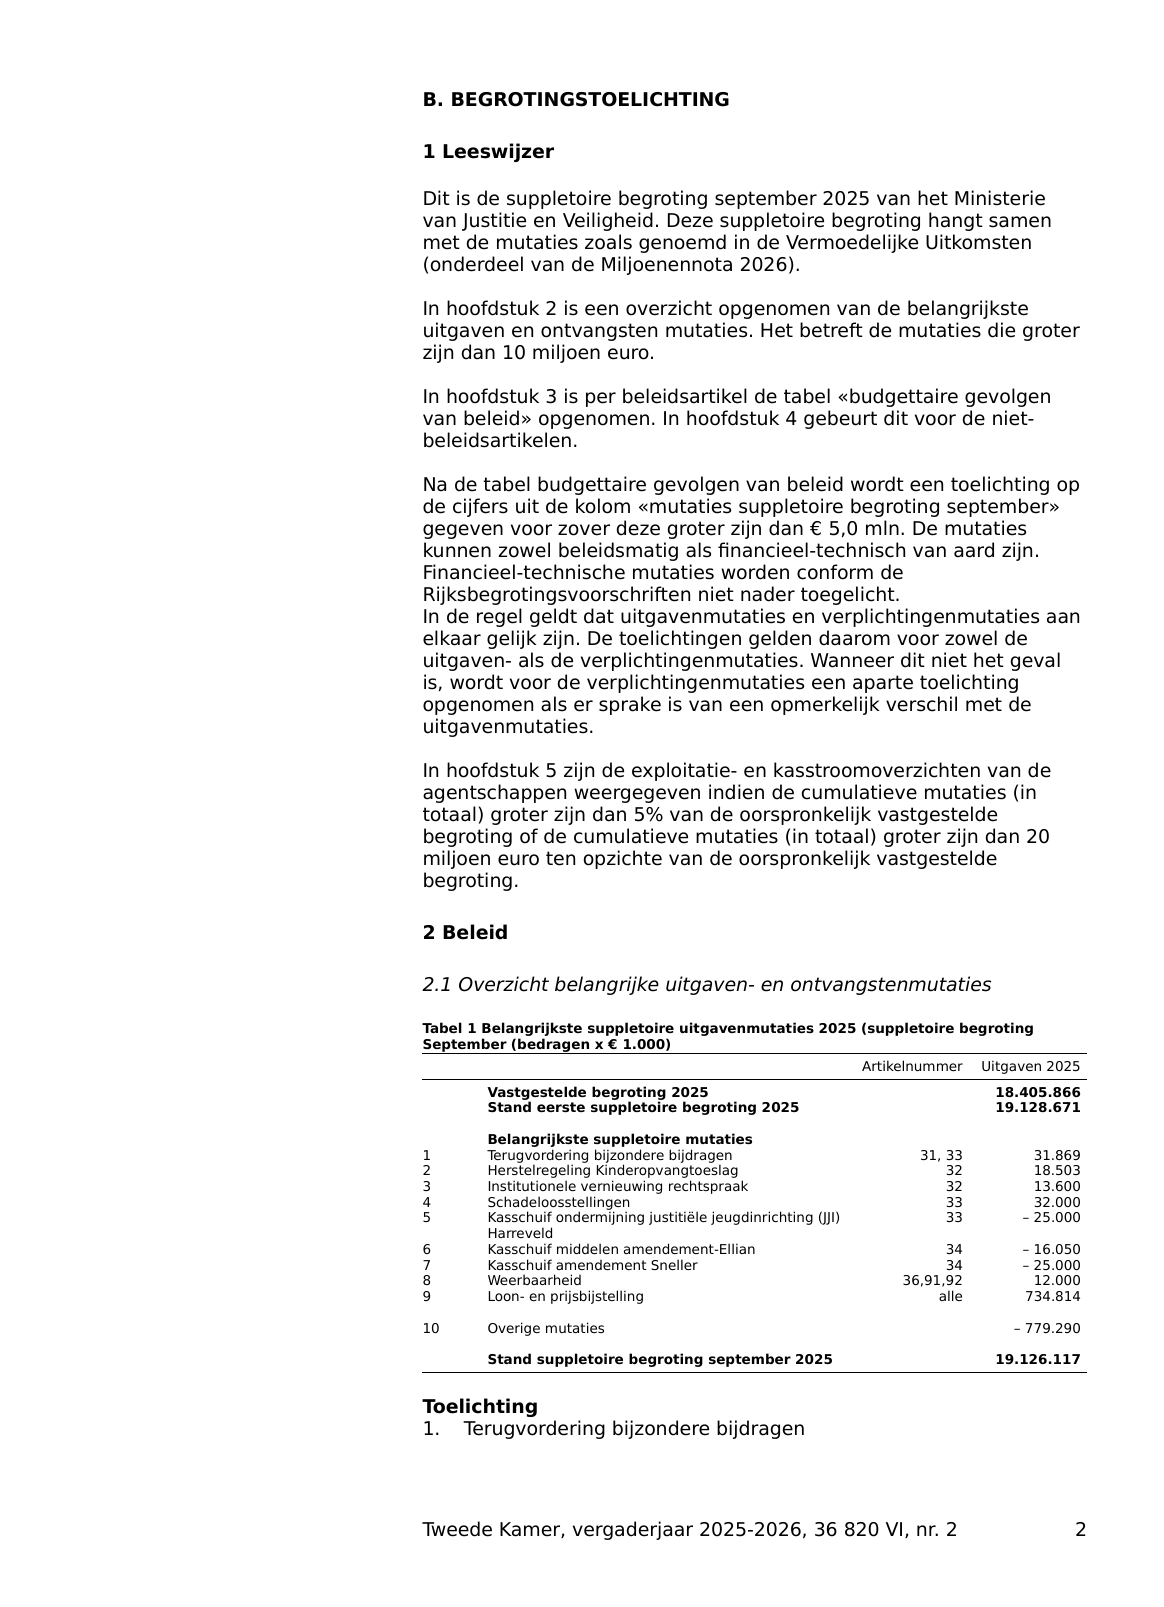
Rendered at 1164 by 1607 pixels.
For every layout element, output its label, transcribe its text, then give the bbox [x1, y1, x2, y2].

table_cell [850, 1320, 968, 1336]
text Dit is de suppletoire begroting september 2025 van het Ministerie van Justitie en Veiligheid. Deze suppletoire begroting hangt samen met de mutaties zoals genoemd in de Vermoedelĳke Uitkomsten (onderdeel van de Miljoenennota 2026). [422, 188, 1087, 276]
table_cell 12.000 [969, 1273, 1087, 1289]
table_cell 7 [422, 1258, 481, 1273]
table_cell Weerbaarheid [481, 1273, 850, 1289]
table_cell [422, 1336, 481, 1352]
subtitle Toelichting [422, 1396, 1087, 1417]
table_cell 4 [422, 1195, 481, 1210]
text Na de tabel budgettaire gevolgen van beleid wordt een toelichting op de cĳfers uit de kolom «mutaties suppletoire begroting september» gegeven voor zover deze groter zĳn dan € 5,0 mln. De mutaties kunnen zowel beleidsmatig als financieel-technisch van aard zĳn. Financieel-technische mutaties worden conform de Rĳksbegrotingsvoorschriften niet nader toegelicht. [422, 474, 1087, 606]
table_cell 32 [850, 1179, 968, 1194]
table_cell 1 [422, 1148, 481, 1163]
table_cell 8 [422, 1273, 481, 1289]
table_cell [850, 1336, 968, 1352]
table_cell Vastgestelde begroting 2025 [481, 1080, 850, 1100]
text In hoofdstuk 3 is per beleidsartikel de tabel «budgettaire gevolgen van beleid» opgenomen. In hoofdstuk 4 gebeurt dit voor de niet-beleidsartikelen. [422, 386, 1087, 452]
table_cell [850, 1100, 968, 1116]
table_cell [422, 1054, 481, 1079]
table_cell 31, 33 [850, 1148, 968, 1163]
table_cell – 25.000 [969, 1258, 1087, 1273]
table_cell 33 [850, 1210, 968, 1242]
table_cell 18.503 [969, 1163, 1087, 1179]
table_cell – 16.050 [969, 1242, 1087, 1257]
table_cell 19.126.117 [969, 1352, 1087, 1372]
table_cell Kasschuif ondermijning justitiële jeugdinrichting (JJI) Harreveld [481, 1210, 850, 1242]
table_cell [481, 1116, 850, 1132]
subtitle 2 Beleid [422, 922, 1087, 944]
text In hoofdstuk 2 is een overzicht opgenomen van de belangrĳkste uitgaven en ontvangsten mutaties. Het betreft de mutaties die groter zĳn dan 10 miljoen euro. [422, 298, 1087, 364]
table_cell Kasschuif middelen amendement-Ellian [481, 1242, 850, 1257]
table_cell Institutionele vernieuwing rechtspraak [481, 1179, 850, 1194]
table_cell [422, 1132, 481, 1147]
table_cell 2 [422, 1163, 481, 1179]
table_cell Artikelnummer [850, 1054, 968, 1079]
table_cell [969, 1305, 1087, 1320]
table_cell [481, 1336, 850, 1352]
table_cell [422, 1352, 481, 1372]
table_cell Overige mutaties [481, 1320, 850, 1336]
table_cell [422, 1100, 481, 1116]
table_cell 6 [422, 1242, 481, 1257]
table_cell Belangrijkste suppletoire mutaties [481, 1132, 850, 1147]
table_cell – 25.000 [969, 1210, 1087, 1242]
table_cell Loon- en prijsbijstelling [481, 1289, 850, 1305]
table_cell [969, 1116, 1087, 1132]
table_cell Schadeloosstellingen [481, 1195, 850, 1210]
table_cell 734.814 [969, 1289, 1087, 1305]
table_cell 18.405.866 [969, 1080, 1087, 1100]
table_cell Terugvordering bijzondere bijdragen [481, 1148, 850, 1163]
table_cell 10 [422, 1320, 481, 1336]
table_cell Kasschuif amendement Sneller [481, 1258, 850, 1273]
table_header Tabel 1 Belangrijkste suppletoire uitgavenmutaties 2025 (suppletoire begroting September (bedragen x € 1.000) [422, 1021, 1087, 1053]
table_cell 32.000 [969, 1195, 1087, 1210]
text 1. Terugvordering bijzondere bijdragen [422, 1417, 1087, 1439]
table_cell [422, 1080, 481, 1100]
table_cell [969, 1132, 1087, 1147]
table_cell [850, 1132, 968, 1147]
text In de regel geldt dat uitgavenmutaties en verplichtingenmutaties aan elkaar gelĳk zĳn. De toelichtingen gelden daarom voor zowel de uitgaven- als de verplichtingenmutaties. Wanneer dit niet het geval is, wordt voor de verplichtingenmutaties een aparte toelichting opgenomen als er sprake is van een opmerkelĳk verschil met de uitgavenmutaties. [422, 606, 1087, 738]
table_cell 3 [422, 1179, 481, 1194]
table_cell 5 [422, 1210, 481, 1242]
table_cell [850, 1116, 968, 1132]
table_cell [481, 1054, 850, 1079]
table_cell Uitgaven 2025 [969, 1054, 1087, 1079]
table_cell Stand suppletoire begroting september 2025 [481, 1352, 850, 1372]
table_cell [422, 1116, 481, 1132]
table_cell [481, 1305, 850, 1320]
table_cell 32 [850, 1163, 968, 1179]
table_cell [850, 1305, 968, 1320]
table_cell [969, 1336, 1087, 1352]
text In hoofdstuk 5 zĳn de exploitatie- en kasstroomoverzichten van de agentschappen weergegeven indien de cumulatieve mutaties (in totaal) groter zĳn dan 5% van de oorspronkelĳk vastgestelde begroting of de cumulatieve mutaties (in totaal) groter zĳn dan 20 miljoen euro ten opzichte van de oorspronkelĳk vastgestelde begroting. [422, 760, 1087, 892]
table_cell 19.128.671 [969, 1100, 1087, 1116]
table_cell 36,91,92 [850, 1273, 968, 1289]
subtitle B. BEGROTINGSTOELICHTING [422, 89, 1087, 111]
table_cell 34 [850, 1258, 968, 1273]
subtitle 2.1 Overzicht belangrijke uitgaven- en ontvangstenmutaties [422, 974, 1087, 996]
table_cell 33 [850, 1195, 968, 1210]
table_cell [422, 1305, 481, 1320]
subtitle 1 Leeswijzer [422, 141, 1087, 163]
table_cell – 779.290 [969, 1320, 1087, 1336]
table_cell Stand eerste suppletoire begroting 2025 [481, 1100, 850, 1116]
table_cell 13.600 [969, 1179, 1087, 1194]
table_cell Herstelregeling Kinderopvangtoeslag [481, 1163, 850, 1179]
table_cell 31.869 [969, 1148, 1087, 1163]
table_cell [850, 1080, 968, 1100]
table_cell alle [850, 1289, 968, 1305]
table_cell 34 [850, 1242, 968, 1257]
table_cell [850, 1352, 968, 1372]
table_cell 9 [422, 1289, 481, 1305]
